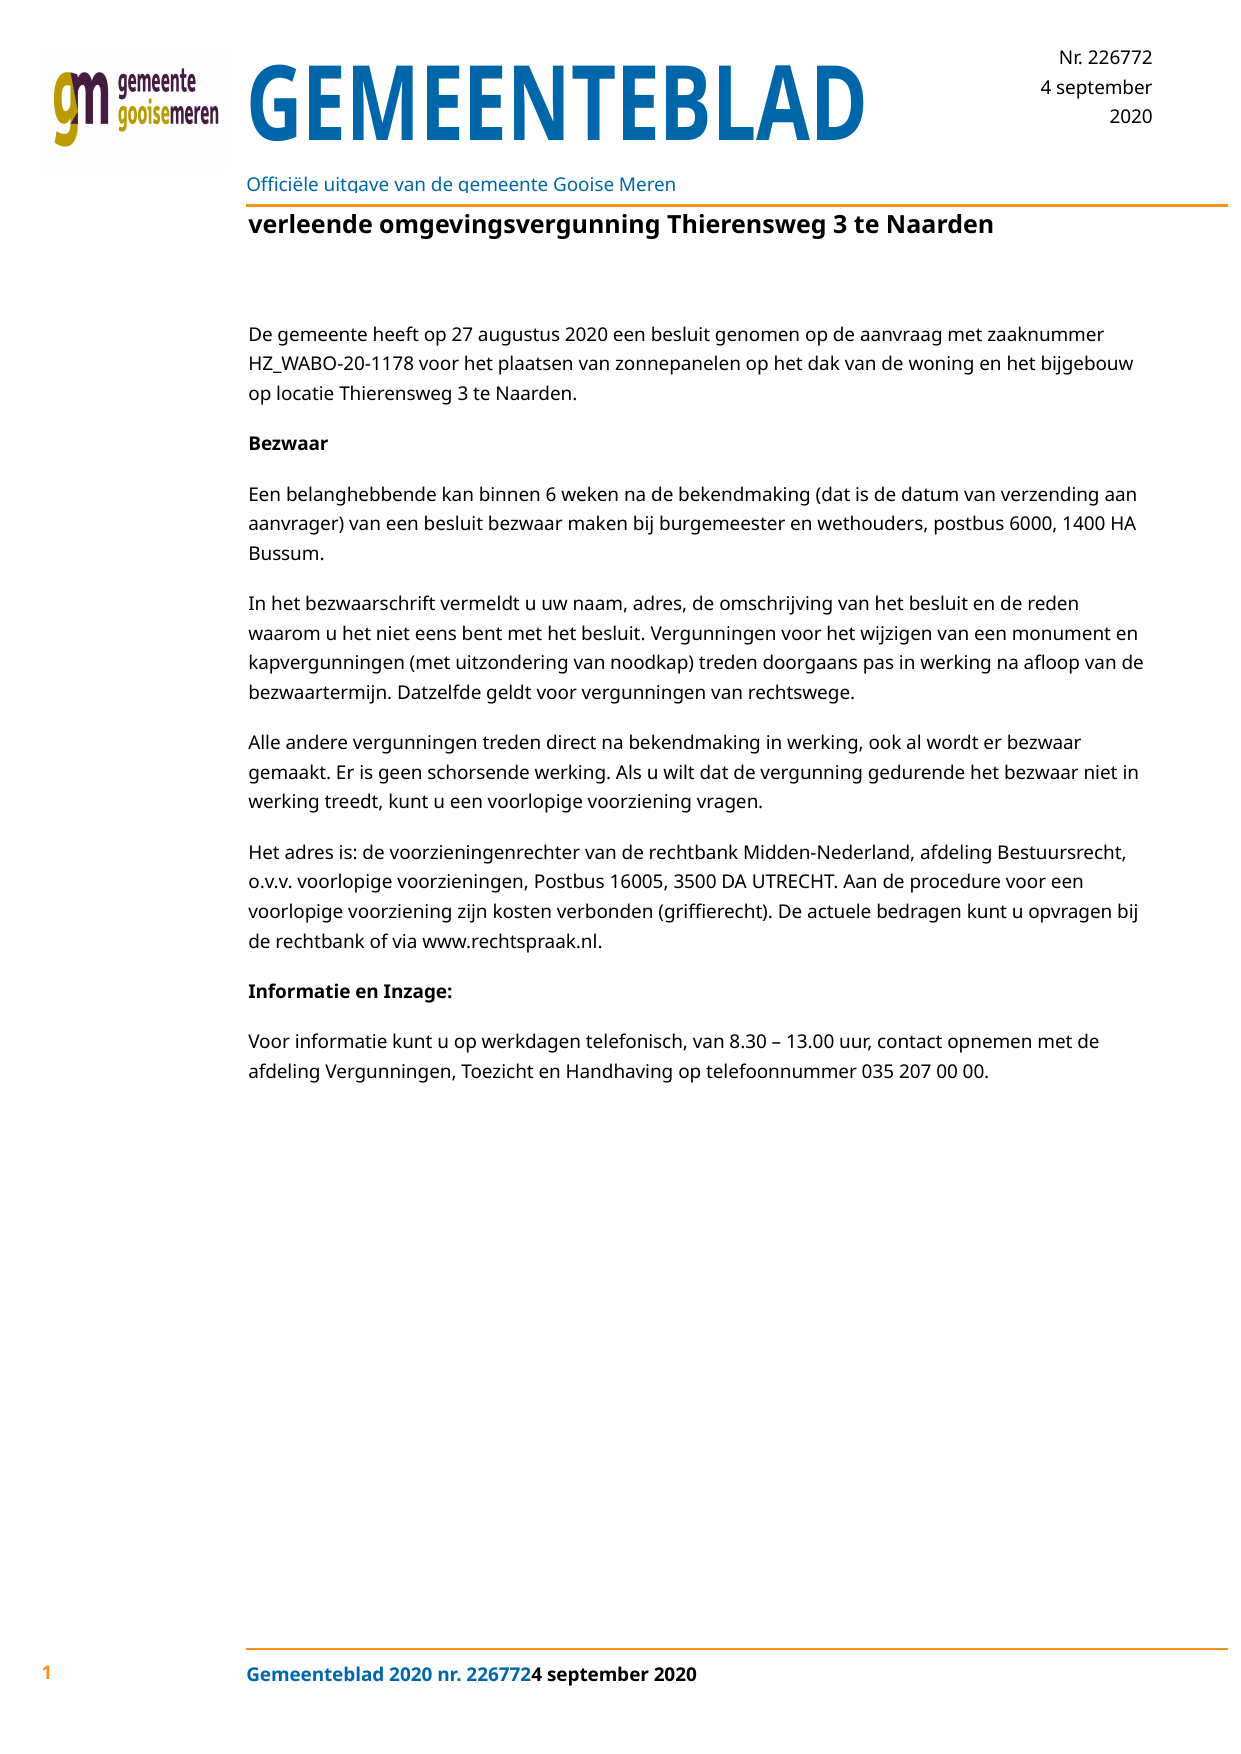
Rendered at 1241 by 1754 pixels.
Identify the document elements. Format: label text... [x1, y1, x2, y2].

text Een belanghebbende kan binnen 6 weken na de bekendmaking (dat is de datum van verzending aan aanvrager) van een besluit bezwaar maken bij burgemeester en wethouders, postbus 6000, 1400 HA Bussum. [248, 481, 1152, 566]
text verleende omgevingsvergunning Thierensweg 3 te Naarden [248, 207, 1152, 241]
text Bezwaar [248, 430, 1152, 456]
picture [41, 47, 231, 172]
text Het adres is: de voorzieningenrechter van de rechtbank Midden-Nederland, afdeling Bestuursrecht, o.v.v. voorlopige voorzieningen, Postbus 16005, 3500 DA UTRECHT. Aan de procedure voor een voorlopige voorziening zijn kosten verbonden (griffierecht). De actuele bedragen kunt u opvragen bij de rechtbank of via www.rechtspraak.nl. [248, 839, 1152, 953]
text Voor informatie kunt u op werkdagen telefonisch, van 8.30 – 13.00 uur, contact opnemen met de afdeling Vergunningen, Toezicht en Handhaving op telefoonnummer 035 207 00 00. [248, 1029, 1152, 1084]
text De gemeente heeft op 27 augustus 2020 een besluit genomen op de aanvraag met zaaknummer HZ_WABO-20-1178 voor het plaatsen van zonnepanelen op het dak van de woning en het bijgebouw op locatie Thierensweg 3 te Naarden. [248, 321, 1152, 406]
text Alle andere vergunningen treden direct na bekendmaking in werking, ook al wordt er bezwaar gemaakt. Er is geen schorsende werking. Als u wilt dat de vergunning gedurende het bezwaar niet in werking treedt, kunt u een voorlopige voorziening vragen. [248, 729, 1152, 814]
text Informatie en Inzage: [248, 978, 1152, 1004]
text In het bezwaarschrift vermeldt u uw naam, adres, de omschrijving van het besluit en de reden waarom u het niet eens bent met het besluit. Vergunningen voor het wijzigen van een monument en kapvergunningen (met uitzondering van noodkap) treden doorgaans pas in werking na afloop van de bezwaartermijn. Datzelfde geldt voor vergunningen van rechtswege. [248, 590, 1152, 705]
